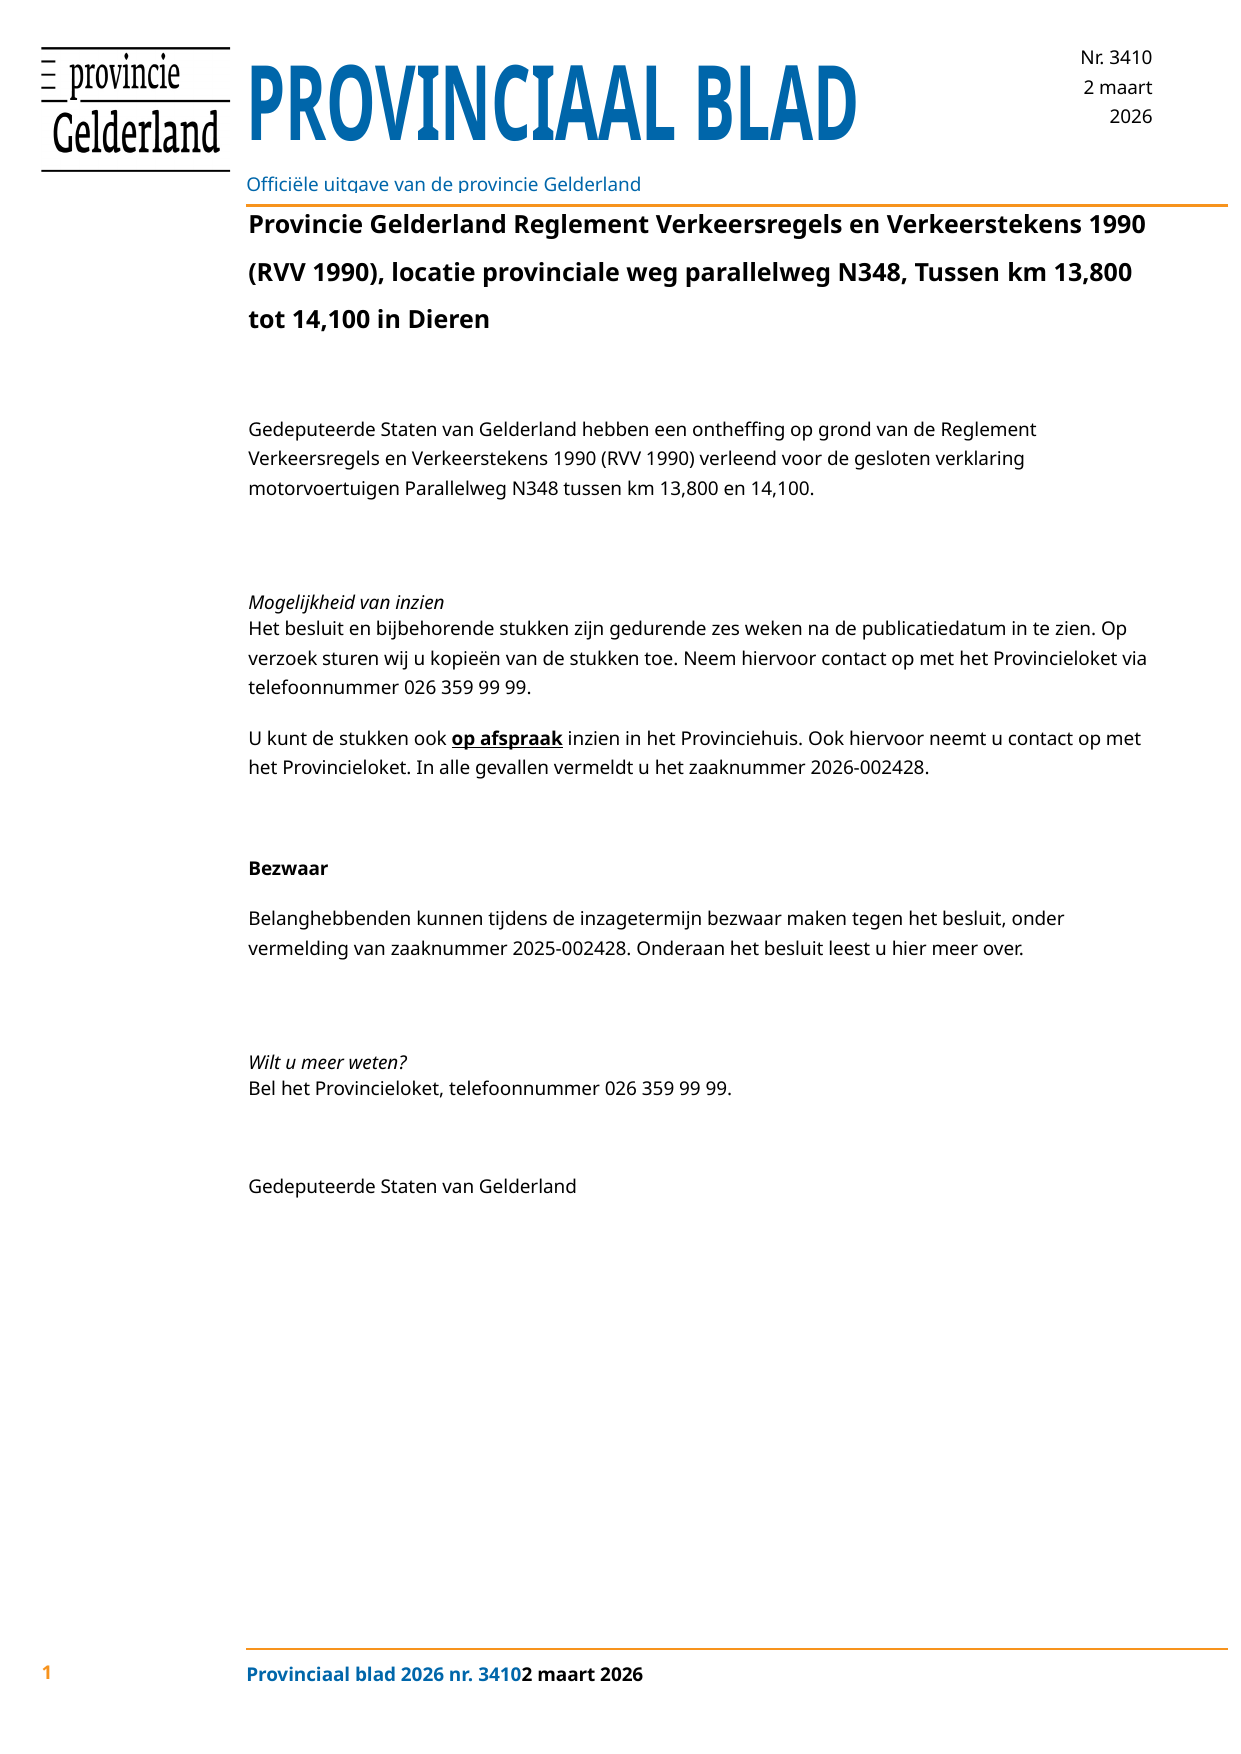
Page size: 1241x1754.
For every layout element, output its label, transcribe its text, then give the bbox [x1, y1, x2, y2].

picture [41, 47, 231, 172]
text Het besluit en bijbehorende stukken zijn gedurende zes weken na de publicatiedatum in te zien. Op verzoek sturen wij u kopieën van de stukken toe. Neem hiervoor contact op met het Provincieloket via telefoonnummer 026 359 99 99. [248, 615, 1152, 700]
text Gedeputeerde Staten van Gelderland hebben een ontheffing op grond van de Reglement Verkeersregels en Verkeerstekens 1990 (RVV 1990) verleend voor de gesloten verklaring motorvoertuigen Parallelweg N348 tussen km 13,800 en 14,100. [248, 416, 1152, 501]
text Bel het Provincieloket, telefoonnummer 026 359 99 99. [248, 1075, 1152, 1101]
text U kunt de stukken ook op afspraak inzien in het Provinciehuis. Ook hiervoor neemt u contact op met het Provincieloket. In alle gevallen vermeldt u het zaaknummer 2026-002428. [248, 725, 1152, 780]
text Wilt u meer weten? [248, 1049, 1152, 1075]
text Gedeputeerde Staten van Gelderland [248, 1173, 1152, 1199]
text Mogelijkheid van inzien [248, 589, 1152, 615]
text Provincie Gelderland Reglement Verkeersregels en Verkeerstekens 1990 (RVV 1990), locatie provinciale weg parallelweg N348, Tussen km 13,800 tot 14,100 in Dieren [248, 207, 1152, 336]
text Belanghebbenden kunnen tijdens de inzagetermijn bezwaar maken tegen het besluit, onder vermelding van zaaknummer 2025-002428. Onderaan het besluit leest u hier meer over. [248, 906, 1152, 961]
text Bezwaar [248, 855, 1152, 881]
